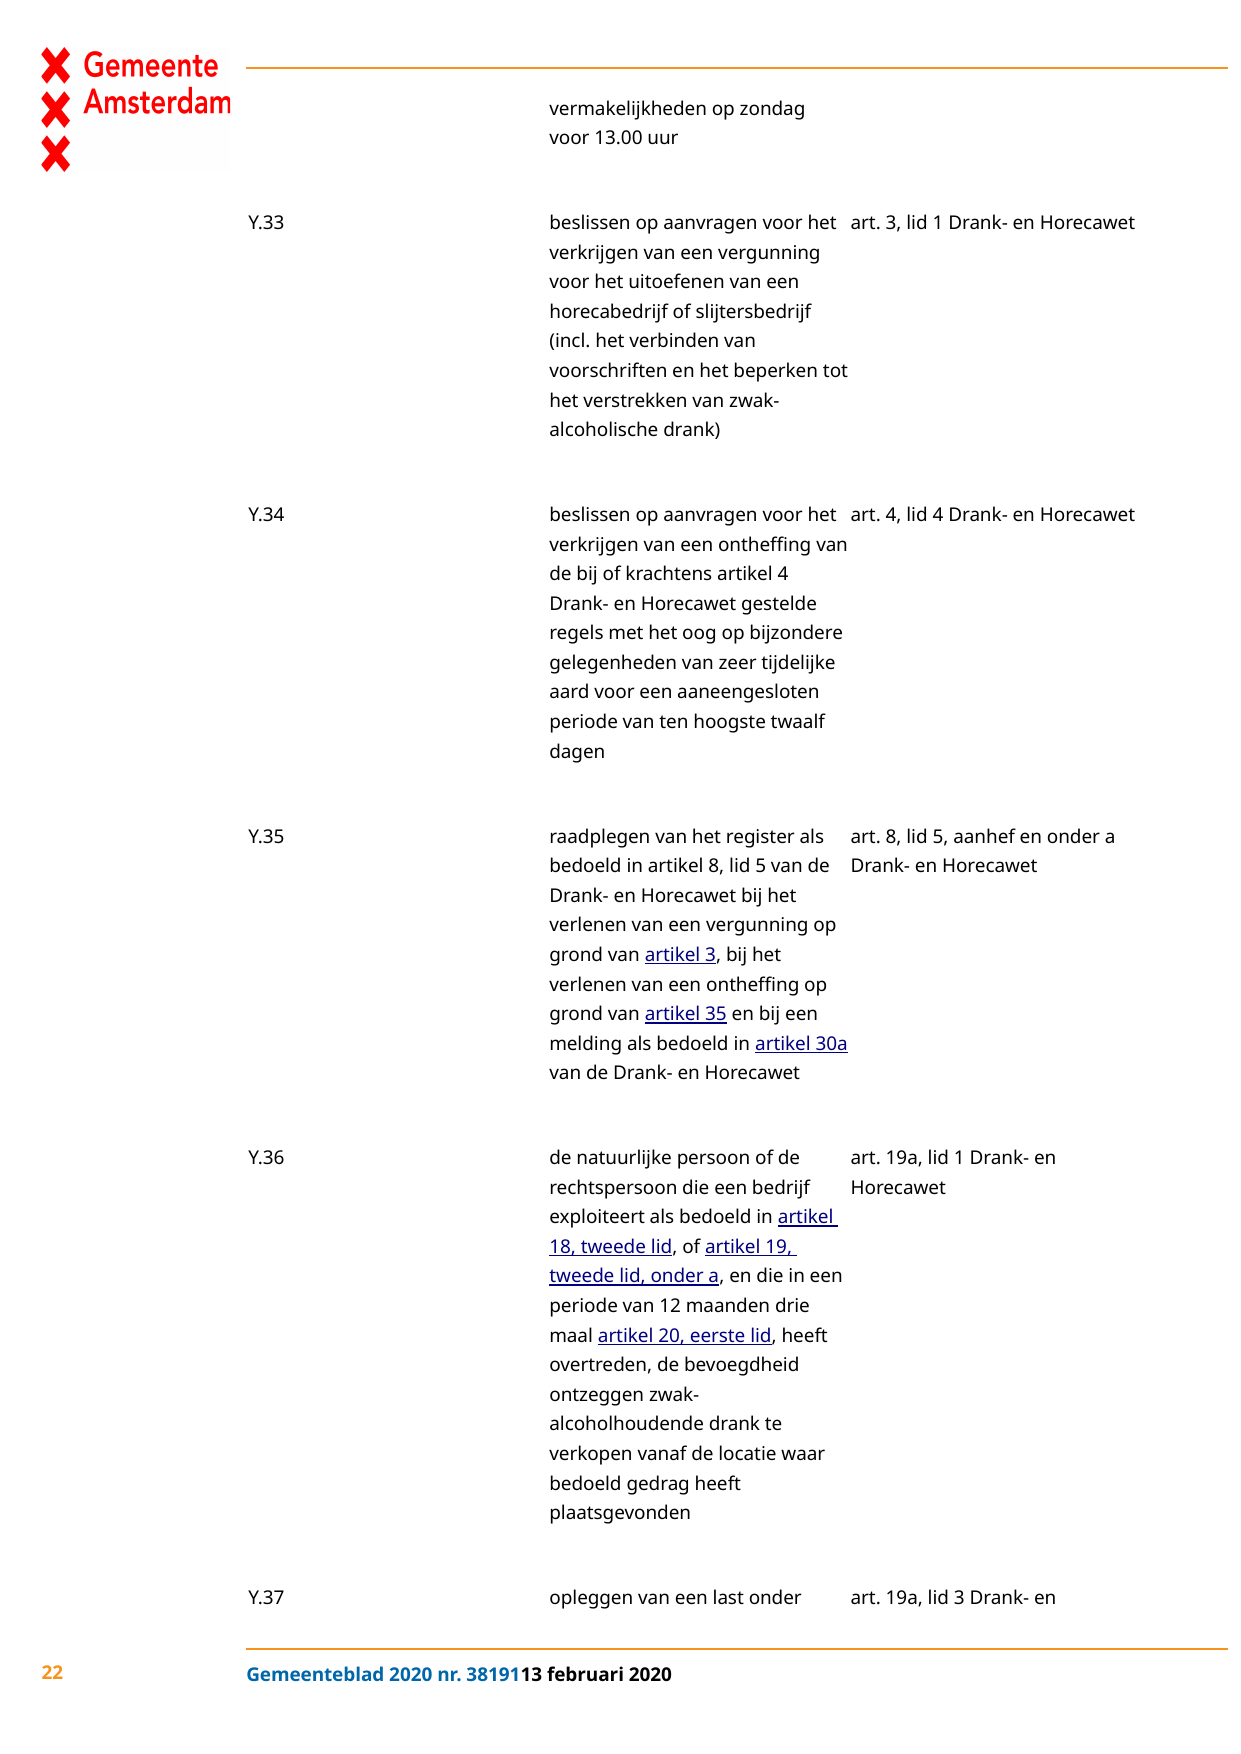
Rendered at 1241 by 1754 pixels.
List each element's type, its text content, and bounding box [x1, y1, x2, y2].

table_cell art. 19a, lid 3 Drank- en [850, 1555, 1152, 1610]
table_cell beslissen op aanvragen voor het verkrijgen van een vergunning voor het uitoefenen van een horecabedrijf of slijtersbedrijf (incl. het verbinden van voorschriften en het beperken tot het verstrekken van zwak-alcoholische drank) [549, 180, 850, 472]
table_cell Y.36 [248, 1115, 549, 1555]
table_cell art. 8, lid 5, aanhef en onder a Drank- en Horecawet [850, 793, 1152, 1115]
picture [41, 47, 231, 172]
table_cell Y.37 [248, 1555, 549, 1610]
table_cell art. 4, lid 4 Drank- en Horecawet [850, 472, 1152, 793]
table_cell Y.33 [248, 180, 549, 472]
table_cell [850, 95, 1152, 180]
table_cell Y.34 [248, 472, 549, 793]
table_cell [248, 95, 549, 180]
table_cell raadplegen van het register als bedoeld in artikel 8, lid 5 van de Drank- en Horecawet bij het verlenen van een vergunning op grond van artikel 3, bij het verlenen van een ontheffing op grond van artikel 35 en bij een melding als bedoeld in artikel 30a van de Drank- en Horecawet [549, 793, 850, 1115]
table_cell Y.35 [248, 793, 549, 1115]
table_cell art. 3, lid 1 Drank- en Horecawet [850, 180, 1152, 472]
table_cell opleggen van een last onder [549, 1555, 850, 1610]
table_cell art. 19a, lid 1 Drank- en Horecawet [850, 1115, 1152, 1555]
table_cell de natuurlijke persoon of de rechtspersoon die een bedrijf exploiteert als bedoeld in artikel 18, tweede lid, of artikel 19, tweede lid, onder a, en die in een periode van 12 maanden drie maal artikel 20, eerste lid, heeft overtreden, de bevoegdheid ontzeggen zwak-alcoholhoudende drank te verkopen vanaf de locatie waar bedoeld gedrag heeft plaatsgevonden [549, 1115, 850, 1555]
table_cell beslissen op aanvragen voor het verkrijgen van een ontheffing van de bij of krachtens artikel 4 Drank- en Horecawet gestelde regels met het oog op bijzondere gelegenheden van zeer tijdelijke aard voor een aaneengesloten periode van ten hoogste twaalf dagen [549, 472, 850, 793]
table_cell vermakelijkheden op zondag voor 13.00 uur [549, 95, 850, 180]
